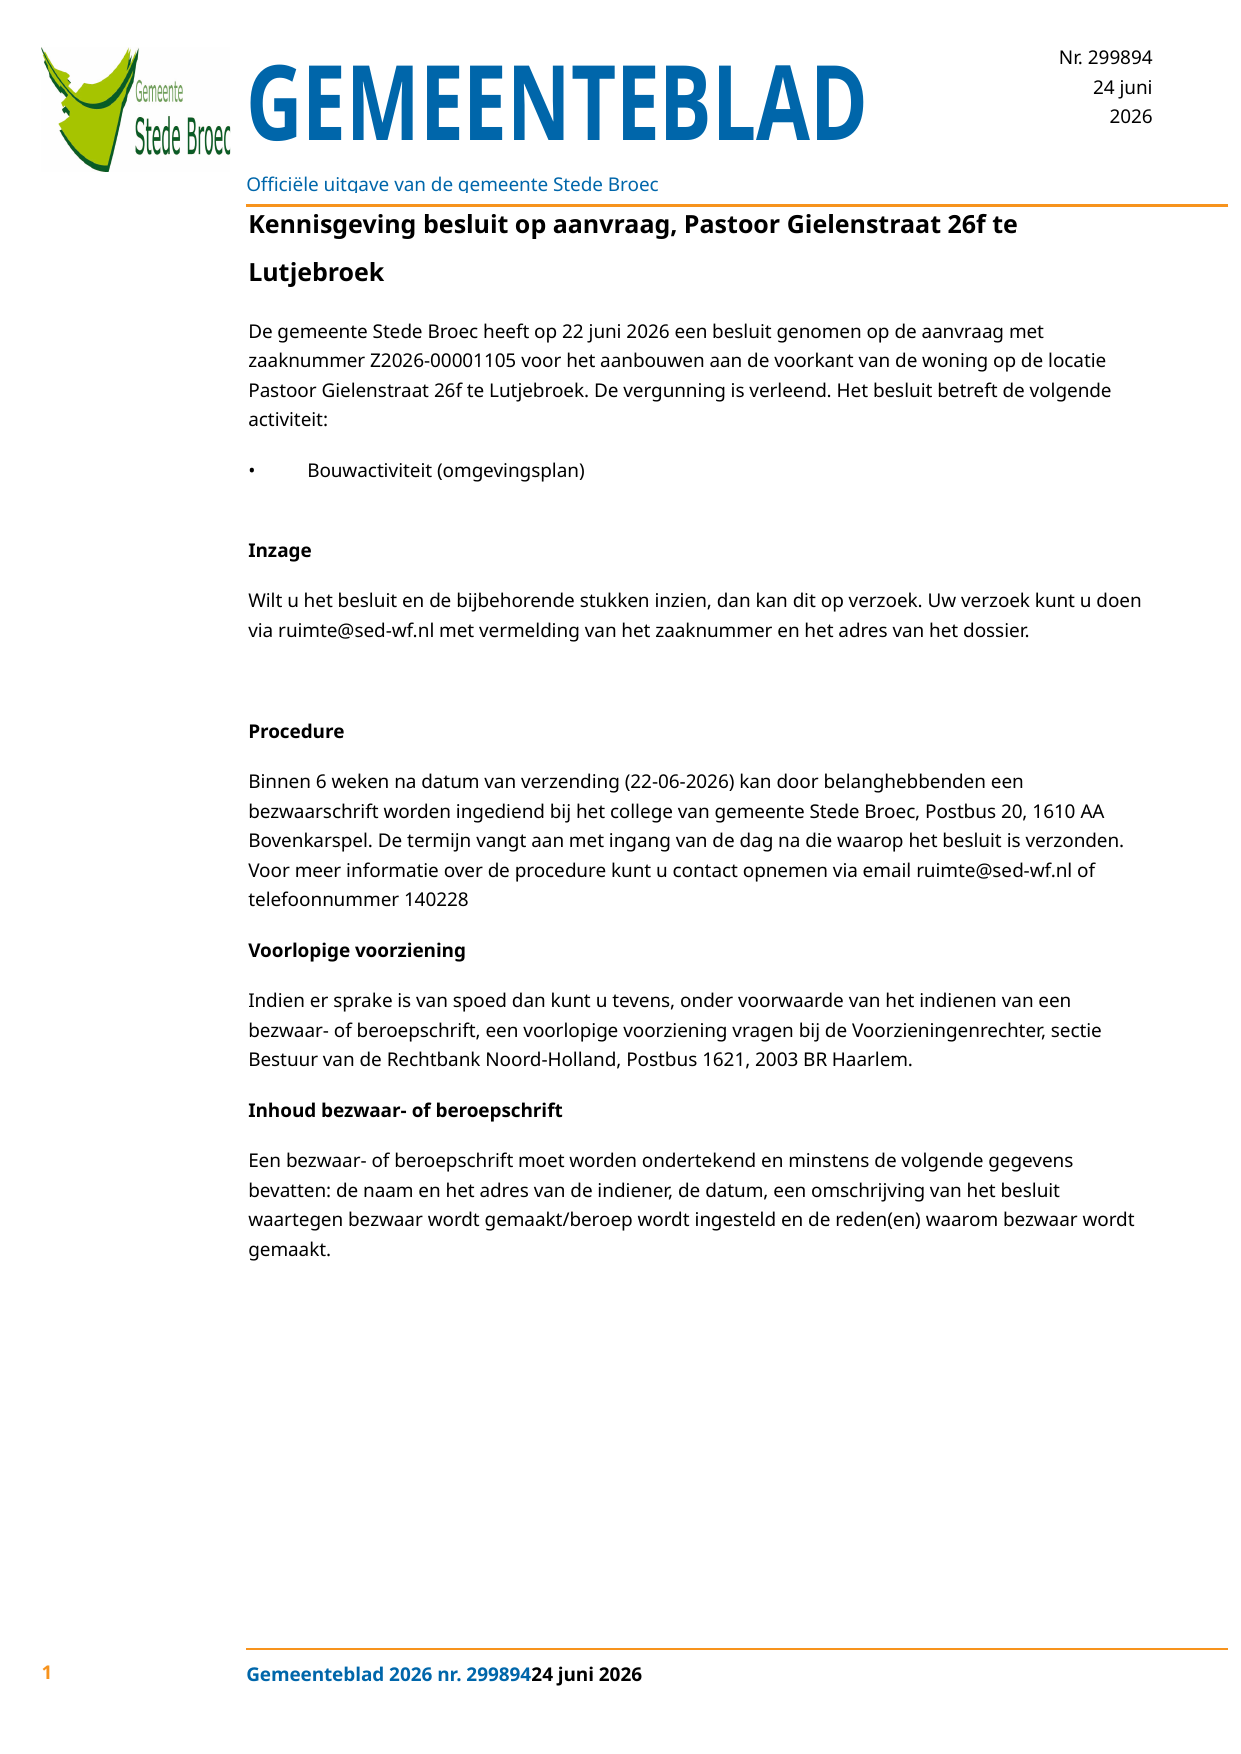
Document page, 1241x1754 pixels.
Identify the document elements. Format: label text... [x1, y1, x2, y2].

text Binnen 6 weken na datum van verzending (22-06-2026) kan door belanghebbenden een bezwaarschrift worden ingediend bij het college van gemeente Stede Broec, Postbus 20, 1610 AA Bovenkarspel. De termijn vangt aan met ingang van de dag na die waarop het besluit is verzonden. Voor meer informatie over de procedure kunt u contact opnemen via email ruimte@sed-wf.nl of telefoonnummer 140228 [248, 768, 1152, 912]
picture [41, 47, 231, 172]
text Inzage [248, 537, 1152, 563]
text Indien er sprake is van spoed dan kunt u tevens, onder voorwaarde van het indienen van een bezwaar- of beroepschrift, een voorlopige voorziening vragen bij de Voorzieningenrechter, sectie Bestuur van de Rechtbank Noord-Holland, Postbus 1621, 2003 BR Haarlem. [248, 987, 1152, 1072]
text Procedure [248, 718, 1152, 744]
text Wilt u het besluit en de bijbehorende stukken inzien, dan kan dit op verzoek. Uw verzoek kunt u doen via ruimte@sed-wf.nl met vermelding van het zaaknummer en het adres van het dossier. [248, 587, 1152, 643]
list Bouwactiviteit (omgevingsplan) [248, 457, 1152, 483]
text Voorlopige voorziening [248, 937, 1152, 963]
text De gemeente Stede Broec heeft op 22 juni 2026 een besluit genomen op de aanvraag met zaaknummer Z2026-00001105 voor het aanbouwen aan de voorkant van de woning op de locatie Pastoor Gielenstraat 26f te Lutjebroek. De vergunning is verleend. Het besluit betreft de volgende activiteit: [248, 318, 1152, 432]
text Een bezwaar- of beroepschrift moet worden ondertekend en minstens de volgende gegevens bevatten: de naam en het adres van de indiener, de datum, een omschrijving van het besluit waartegen bezwaar wordt gemaakt/beroep wordt ingesteld en de reden(en) waarom bezwaar wordt gemaakt. [248, 1147, 1152, 1262]
text Kennisgeving besluit op aanvraag, Pastoor Gielenstraat 26f te Lutjebroek [248, 207, 1152, 288]
text Inhoud bezwaar- of beroepschrift [248, 1097, 1152, 1123]
